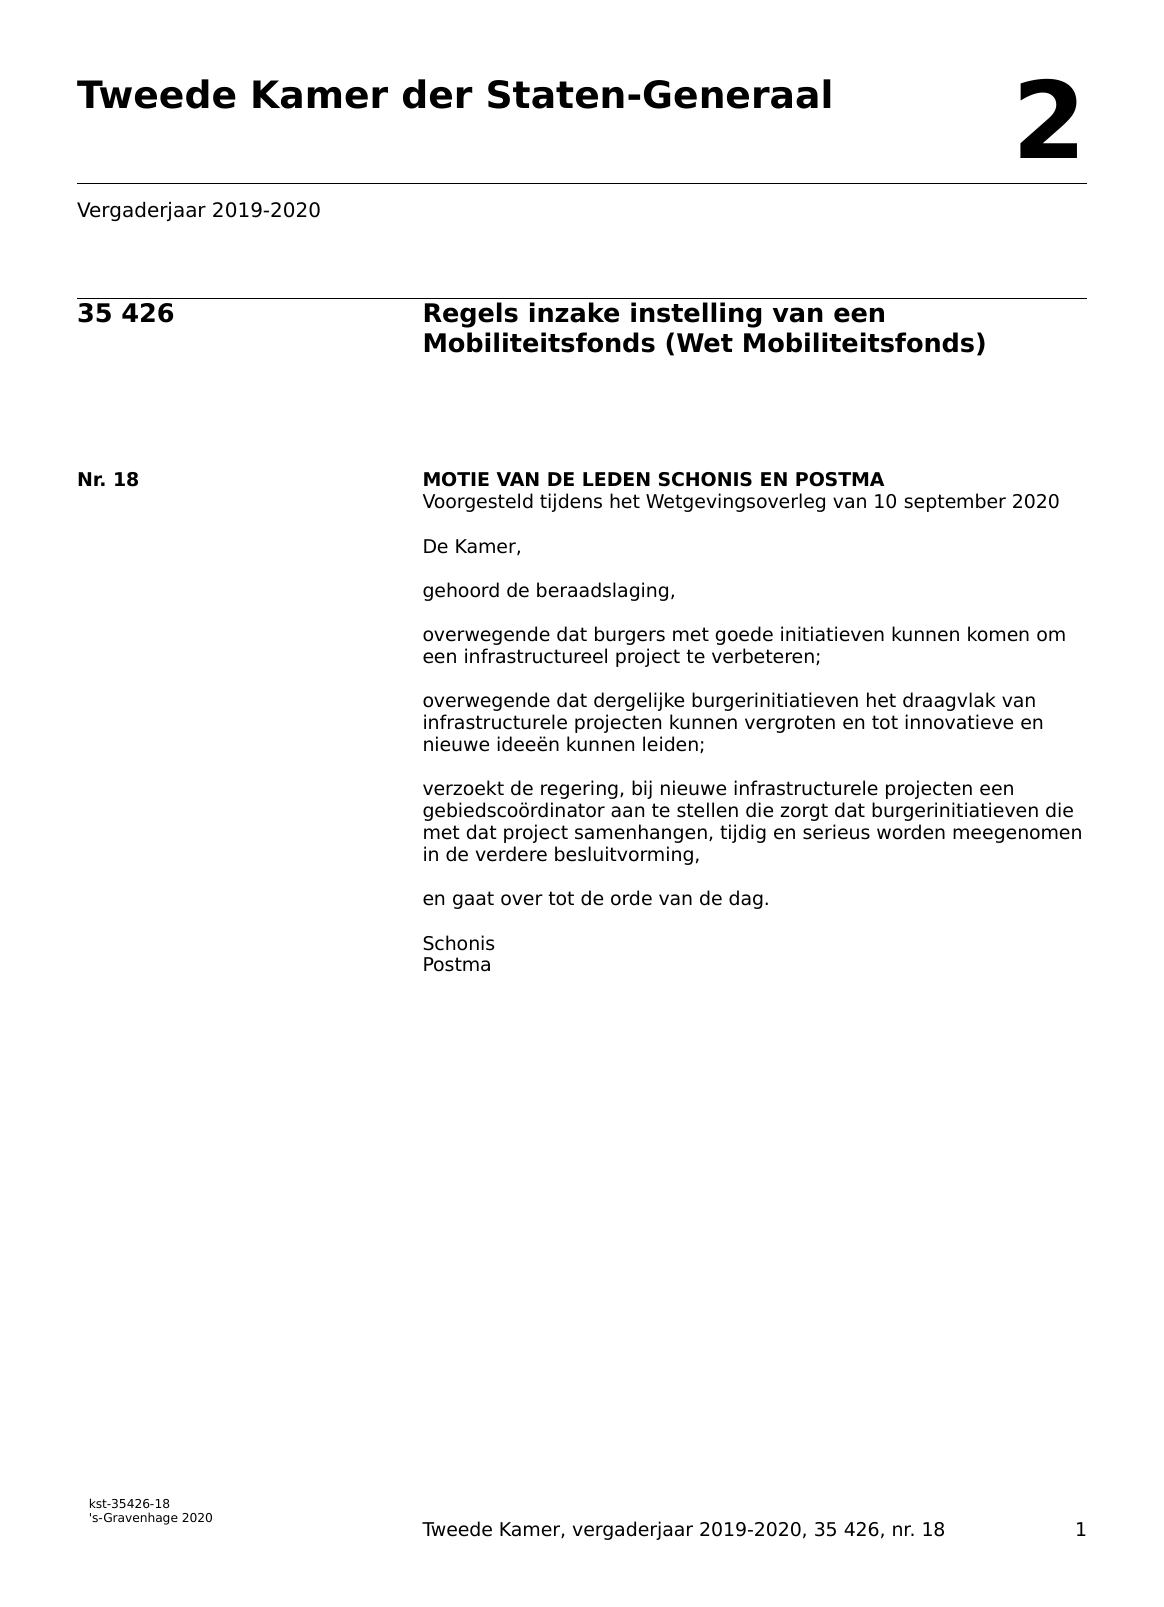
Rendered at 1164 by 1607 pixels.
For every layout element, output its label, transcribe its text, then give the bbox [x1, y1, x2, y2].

text overwegende dat dergelijke burgerinitiatieven het draagvlak van infrastructurele projecten kunnen vergroten en tot innovatieve en nieuwe ideeën kunnen leiden; [422, 690, 1087, 756]
text Postma [422, 954, 1087, 976]
subtitle 35 426 Regels inzake instelling van een Mobiliteitsfonds (Wet Mobiliteitsfonds) [77, 299, 1087, 358]
text Schonis [422, 932, 1087, 954]
text overwegende dat burgers met goede initiatieven kunnen komen om een infrastructureel project te verbeteren; [422, 624, 1087, 668]
text De Kamer, [422, 536, 1087, 557]
text en gaat over tot de orde van de dag. [422, 888, 1087, 910]
table_cell Vergaderjaar 2019-2020 [77, 184, 1087, 298]
table_header Tweede Kamer der Staten-Generaal [77, 59, 886, 183]
text kst-35426-18 [88, 1497, 323, 1511]
subtitle Nr. 18 MOTIE VAN DE LEDEN SCHONIS EN POSTMA [77, 469, 1087, 491]
text 's-Gravenhage 2020 [88, 1511, 323, 1525]
table_header 2 [886, 59, 1087, 183]
text gehoord de beraadslaging, [422, 580, 1087, 602]
text verzoekt de regering, bij nieuwe infrastructurele projecten een gebiedscoördinator aan te stellen die zorgt dat burgerinitiatieven die met dat project samenhangen, tijdig en serieus worden meegenomen in de verdere besluitvorming, [422, 778, 1087, 866]
text Voorgesteld tijdens het Wetgevingsoverleg van 10 september 2020 [422, 491, 1087, 513]
